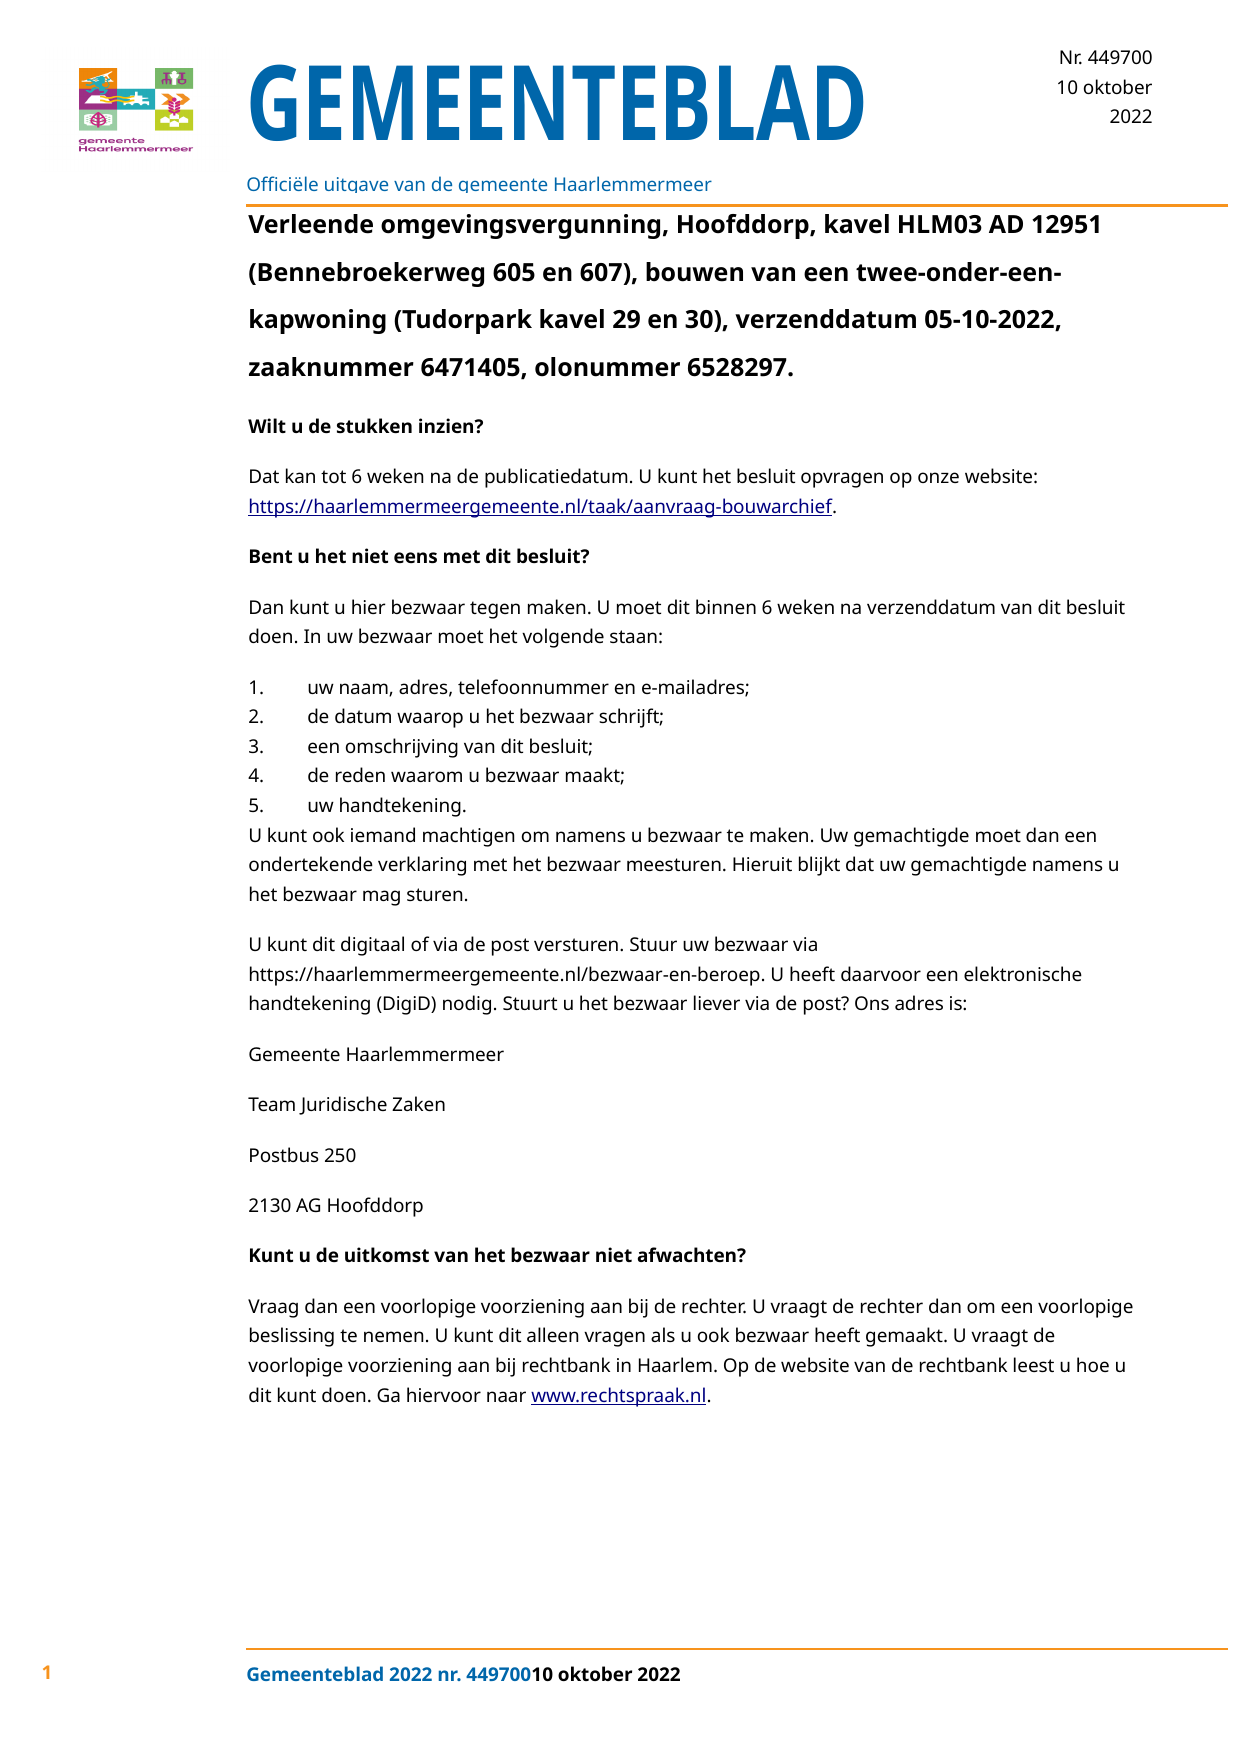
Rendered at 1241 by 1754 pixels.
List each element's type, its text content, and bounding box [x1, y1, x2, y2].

text U kunt ook iemand machtigen om namens u bezwaar te maken. Uw gemachtigde moet dan een ondertekende verklaring met het bezwaar meesturen. Hieruit blijkt dat uw gemachtigde namens u het bezwaar mag sturen. [248, 822, 1152, 907]
text Bent u het niet eens met dit besluit? [248, 543, 1152, 569]
text 2130 AG Hoofddorp [248, 1192, 1152, 1218]
text Dat kan tot 6 weken na de publicatiedatum. U kunt het besluit opvragen op onze website: https://haarlemmermeergemeente.nl/taak/aanvraag-bouwarchief. [248, 463, 1152, 519]
text Dan kunt u hier bezwaar tegen maken. U moet dit binnen 6 weken na verzenddatum van dit besluit doen. In uw bezwaar moet het volgende staan: [248, 594, 1152, 649]
text Wilt u de stukken inzien? [248, 413, 1152, 439]
list een omschrijving van dit besluit; [248, 733, 1152, 759]
text Vraag dan een voorlopige voorziening aan bij de rechter. U vraagt de rechter dan om een voorlopige beslissing te nemen. U kunt dit alleen vragen als u ook bezwaar heeft gemaakt. U vraagt de voorlopige voorziening aan bij rechtbank in Haarlem. Op de website van de rechtbank leest u hoe u dit kunt doen. Ga hiervoor naar www.rechtspraak.nl. [248, 1293, 1152, 1408]
text Gemeente Haarlemmermeer [248, 1041, 1152, 1067]
list uw naam, adres, telefoonnummer en e-mailadres; [248, 674, 1152, 700]
text U kunt dit digitaal of via de post versturen. Stuur uw bezwaar via https://haarlemmermeergemeente.nl/bezwaar-en-beroep. U heeft daarvoor een elektronische handtekening (DigiD) nodig. Stuurt u het bezwaar liever via de post? Ons adres is: [248, 931, 1152, 1016]
text Kunt u de uitkomst van het bezwaar niet afwachten? [248, 1243, 1152, 1268]
list de datum waarop u het bezwaar schrijft; [248, 703, 1152, 729]
picture [41, 47, 231, 172]
text Postbus 250 [248, 1142, 1152, 1168]
text Verleende omgevingsvergunning, Hoofddorp, kavel HLM03 AD 12951 (Bennebroekerweg 605 en 607), bouwen van een twee-onder-een-kapwoning (Tudorpark kavel 29 en 30), verzenddatum 05-10-2022, zaaknummer 6471405, olonummer 6528297. [248, 207, 1152, 384]
list de reden waarom u bezwaar maakt; [248, 763, 1152, 788]
list uw handtekening. [248, 792, 1152, 818]
text Team Juridische Zaken [248, 1091, 1152, 1117]
